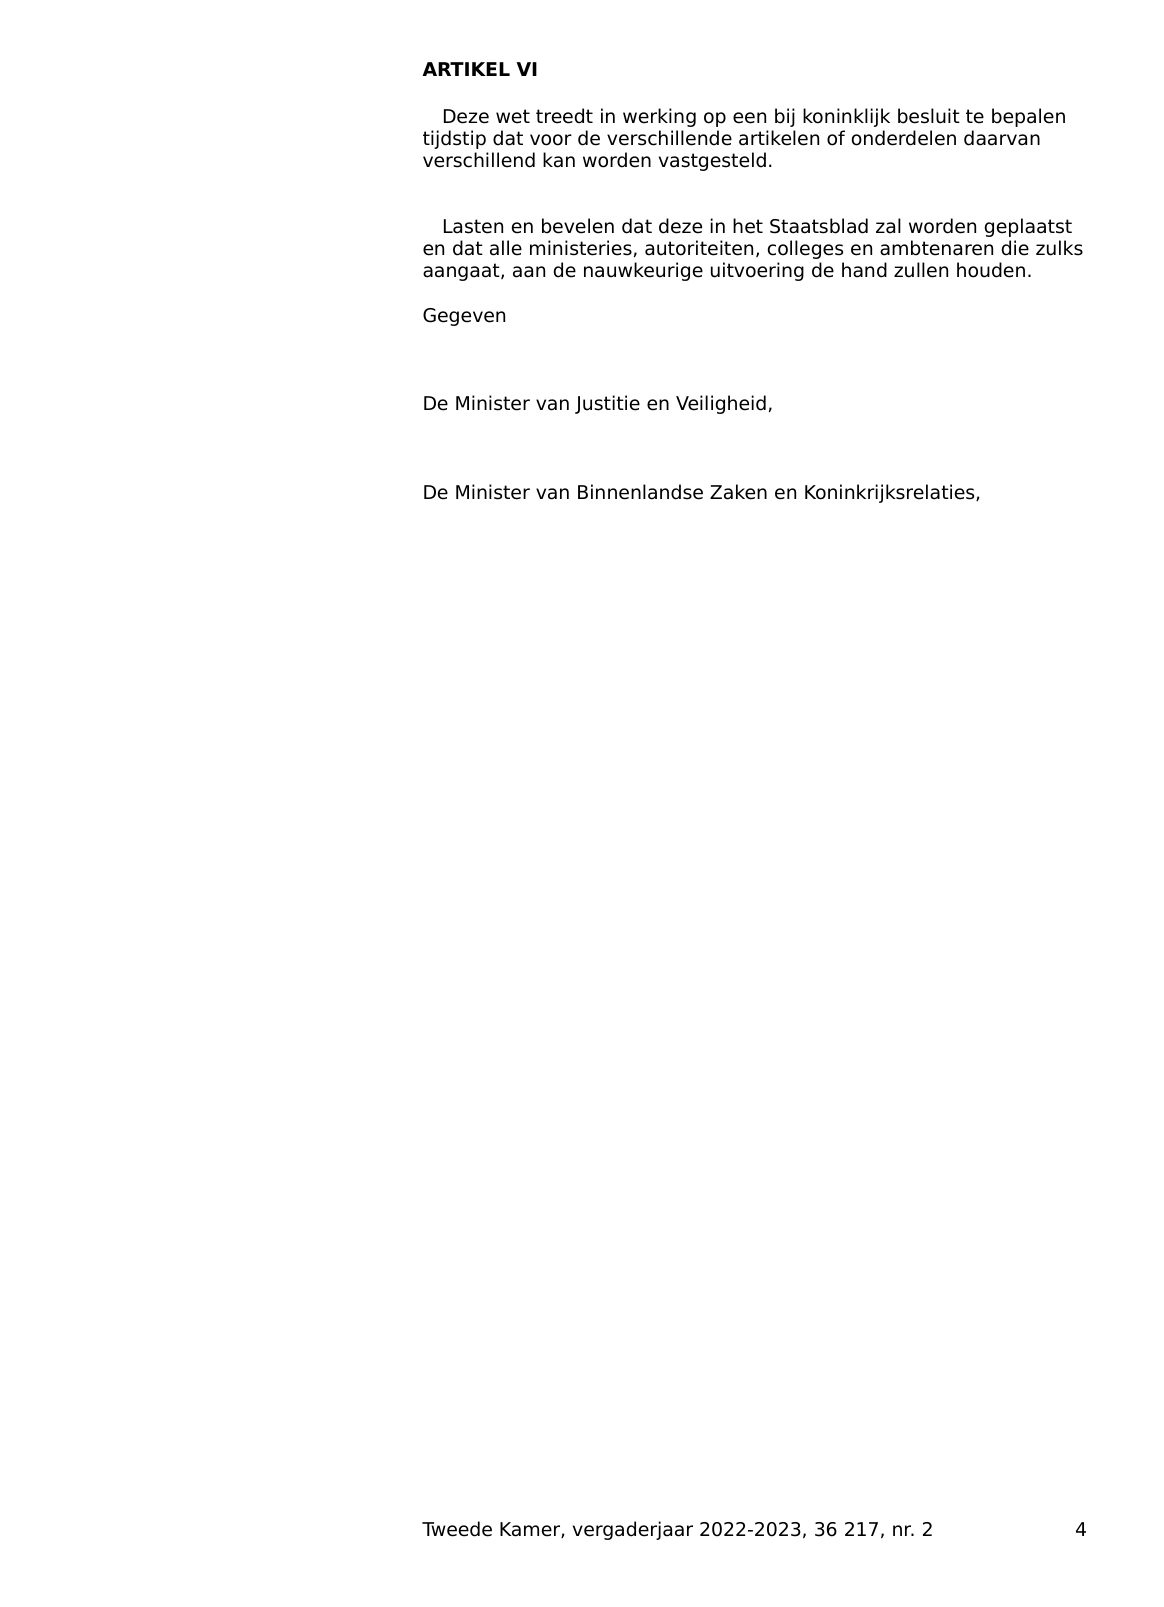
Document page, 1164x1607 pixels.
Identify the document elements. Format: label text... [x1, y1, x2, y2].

subtitle ARTIKEL VI [422, 59, 1087, 81]
text Deze wet treedt in werking op een bij koninklijk besluit te bepalen tijdstip dat voor de verschillende artikelen of onderdelen daarvan verschillend kan worden vastgesteld. [422, 106, 1087, 172]
text De Minister van Justitie en Veiligheid, [422, 393, 1087, 415]
text Gegeven [422, 304, 1087, 326]
text De Minister van Binnenlandse Zaken en Koninkrijksrelaties, [422, 482, 1087, 503]
text Lasten en bevelen dat deze in het Staatsblad zal worden geplaatst en dat alle ministeries, autoriteiten, colleges en ambtenaren die zulks aangaat, aan de nauwkeurige uitvoering de hand zullen houden. [422, 216, 1087, 282]
